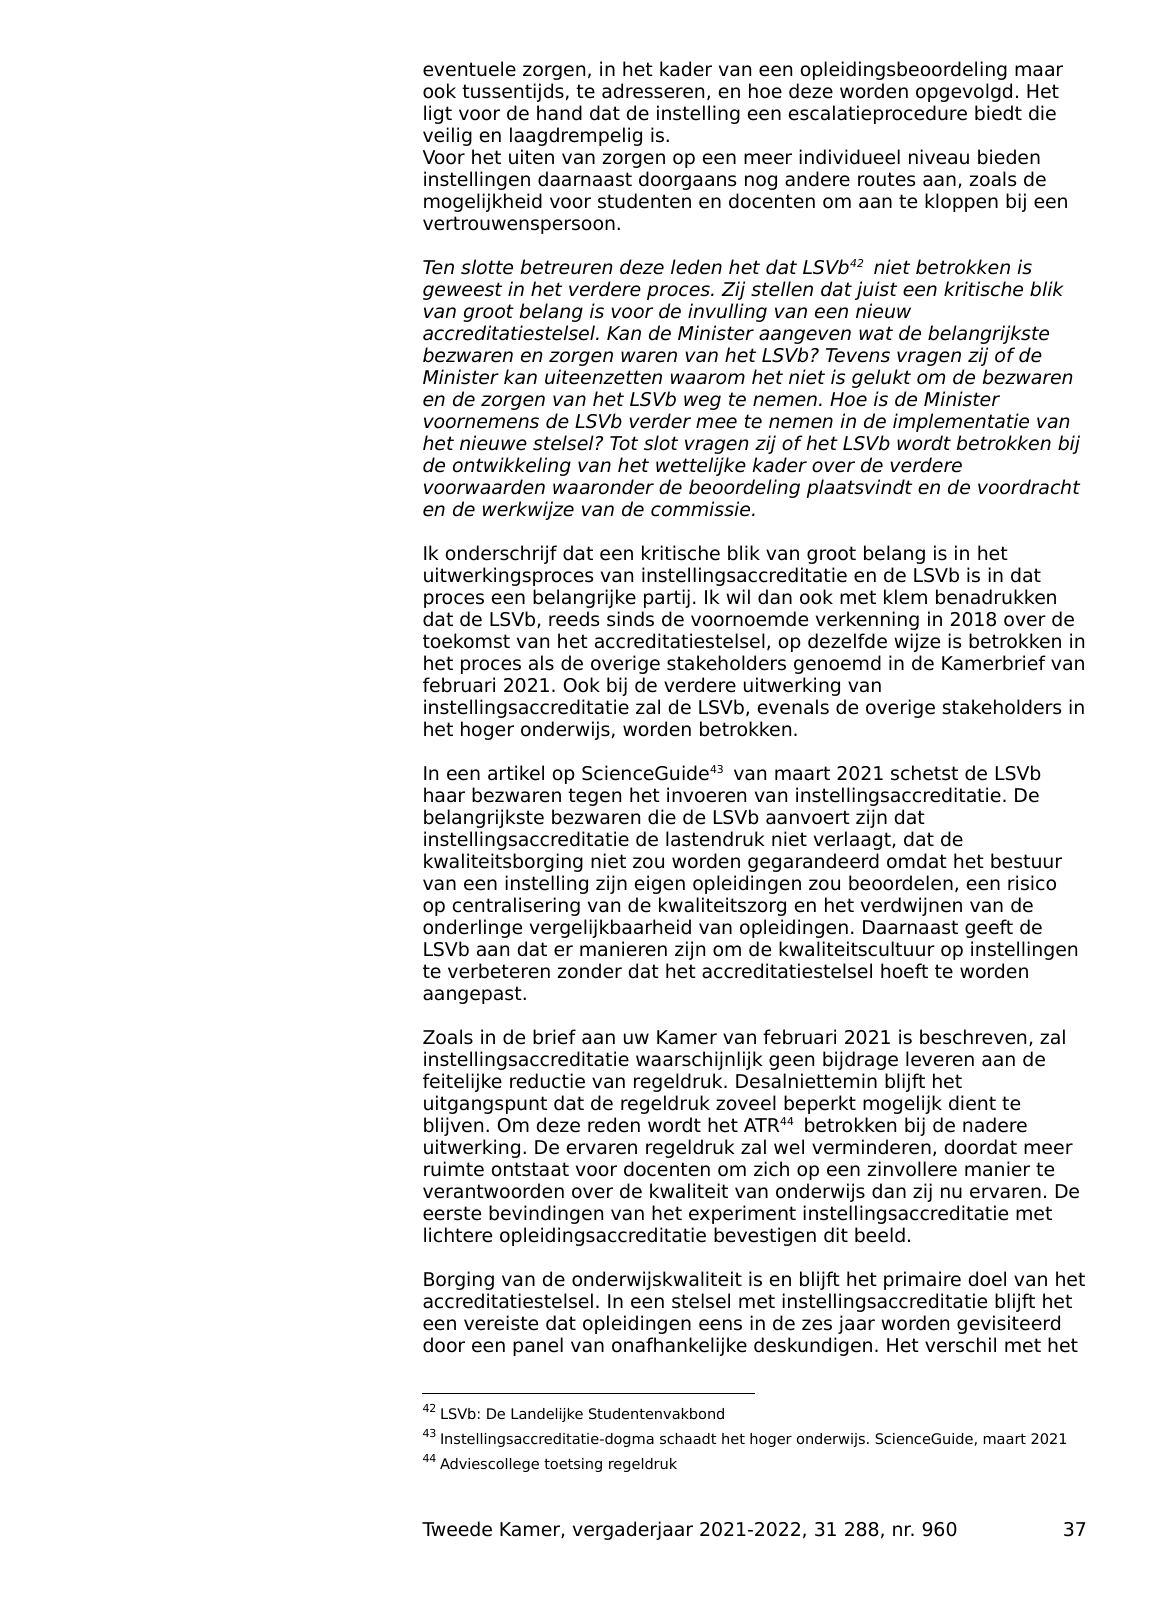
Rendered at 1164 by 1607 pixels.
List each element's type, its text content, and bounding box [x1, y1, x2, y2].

text eventuele zorgen, in het kader van een opleidingsbeoordeling maar ook tussentijds, te adresseren, en hoe deze worden opgevolgd. Het ligt voor de hand dat de instelling een escalatieprocedure biedt die veilig en laagdrempelig is. [422, 59, 1087, 147]
text Voor het uiten van zorgen op een meer individueel niveau bieden instellingen daarnaast doorgaans nog andere routes aan, zoals de mogelijkheid voor studenten en docenten om aan te kloppen bij een vertrouwenspersoon. [422, 147, 1087, 235]
text Borging van de onderwijskwaliteit is en blijft het primaire doel van het accreditatiestelsel. In een stelsel met instellingsaccreditatie blijft het een vereiste dat opleidingen eens in de zes jaar worden gevisiteerd door een panel van onafhankelijke deskundigen. Het verschil met het [422, 1269, 1087, 1357]
text Zoals in de brief aan uw Kamer van februari 2021 is beschreven, zal instellingsaccreditatie waarschijnlijk geen bijdrage leveren aan de feitelijke reductie van regeldruk. Desalniettemin blijft het uitgangspunt dat de regeldruk zoveel beperkt mogelijk dient te blijven. Om deze reden wordt het ATR betrokken bij de nadere uitwerking. De ervaren regeldruk zal wel verminderen, doordat meer ruimte ontstaat voor docenten om zich op een zinvollere manier te verantwoorden over de kwaliteit van onderwijs dan zij nu ervaren. De eerste bevindingen van het experiment instellingsaccreditatie met lichtere opleidingsaccreditatie bevestigen dit beeld. [422, 1027, 1087, 1247]
text Instellingsaccreditatie-dogma schaadt het hoger onderwijs. ScienceGuide, maart 2021 [422, 1427, 1087, 1449]
text Ik onderschrijf dat een kritische blik van groot belang is in het uitwerkingsproces van instellingsaccreditatie en de LSVb is in dat proces een belangrijke partij. Ik wil dan ook met klem benadrukken dat de LSVb, reeds sinds de voornoemde verkenning in 2018 over de toekomst van het accreditatiestelsel, op dezelfde wijze is betrokken in het proces als de overige stakeholders genoemd in de Kamerbrief van februari 2021. Ook bij de verdere uitwerking van instellingsaccreditatie zal de LSVb, evenals de overige stakeholders in het hoger onderwijs, worden betrokken. [422, 543, 1087, 741]
text In een artikel op ScienceGuide van maart 2021 schetst de LSVb haar bezwaren tegen het invoeren van instellingsaccreditatie. De belangrijkste bezwaren die de LSVb aanvoert zijn dat instellingsaccreditatie de lastendruk niet verlaagt, dat de kwaliteitsborging niet zou worden gegarandeerd omdat het bestuur van een instelling zijn eigen opleidingen zou beoordelen, een risico op centralisering van de kwaliteitszorg en het verdwijnen van de onderlinge vergelijkbaarheid van opleidingen. Daarnaast geeft de LSVb aan dat er manieren zijn om de kwaliteitscultuur op instellingen te verbeteren zonder dat het accreditatiestelsel hoeft te worden aangepast. [422, 763, 1087, 1005]
text Adviescollege toetsing regeldruk [422, 1452, 1087, 1474]
text LSVb: De Landelijke Studentenvakbond [422, 1402, 1087, 1424]
text Ten slotte betreuren deze leden het dat LSVb niet betrokken is geweest in het verdere proces. Zij stellen dat juist een kritische blik van groot belang is voor de invulling van een nieuw accreditatiestelsel. Kan de Minister aangeven wat de belangrijkste bezwaren en zorgen waren van het LSVb? Tevens vragen zij of de Minister kan uiteenzetten waarom het niet is gelukt om de bezwaren en de zorgen van het LSVb weg te nemen. Hoe is de Minister voornemens de LSVb verder mee te nemen in de implementatie van het nieuwe stelsel? Tot slot vragen zij of het LSVb wordt betrokken bij de ontwikkeling van het wettelijke kader over de verdere voorwaarden waaronder de beoordeling plaatsvindt en de voordracht en de werkwijze van de commissie. [422, 257, 1087, 521]
